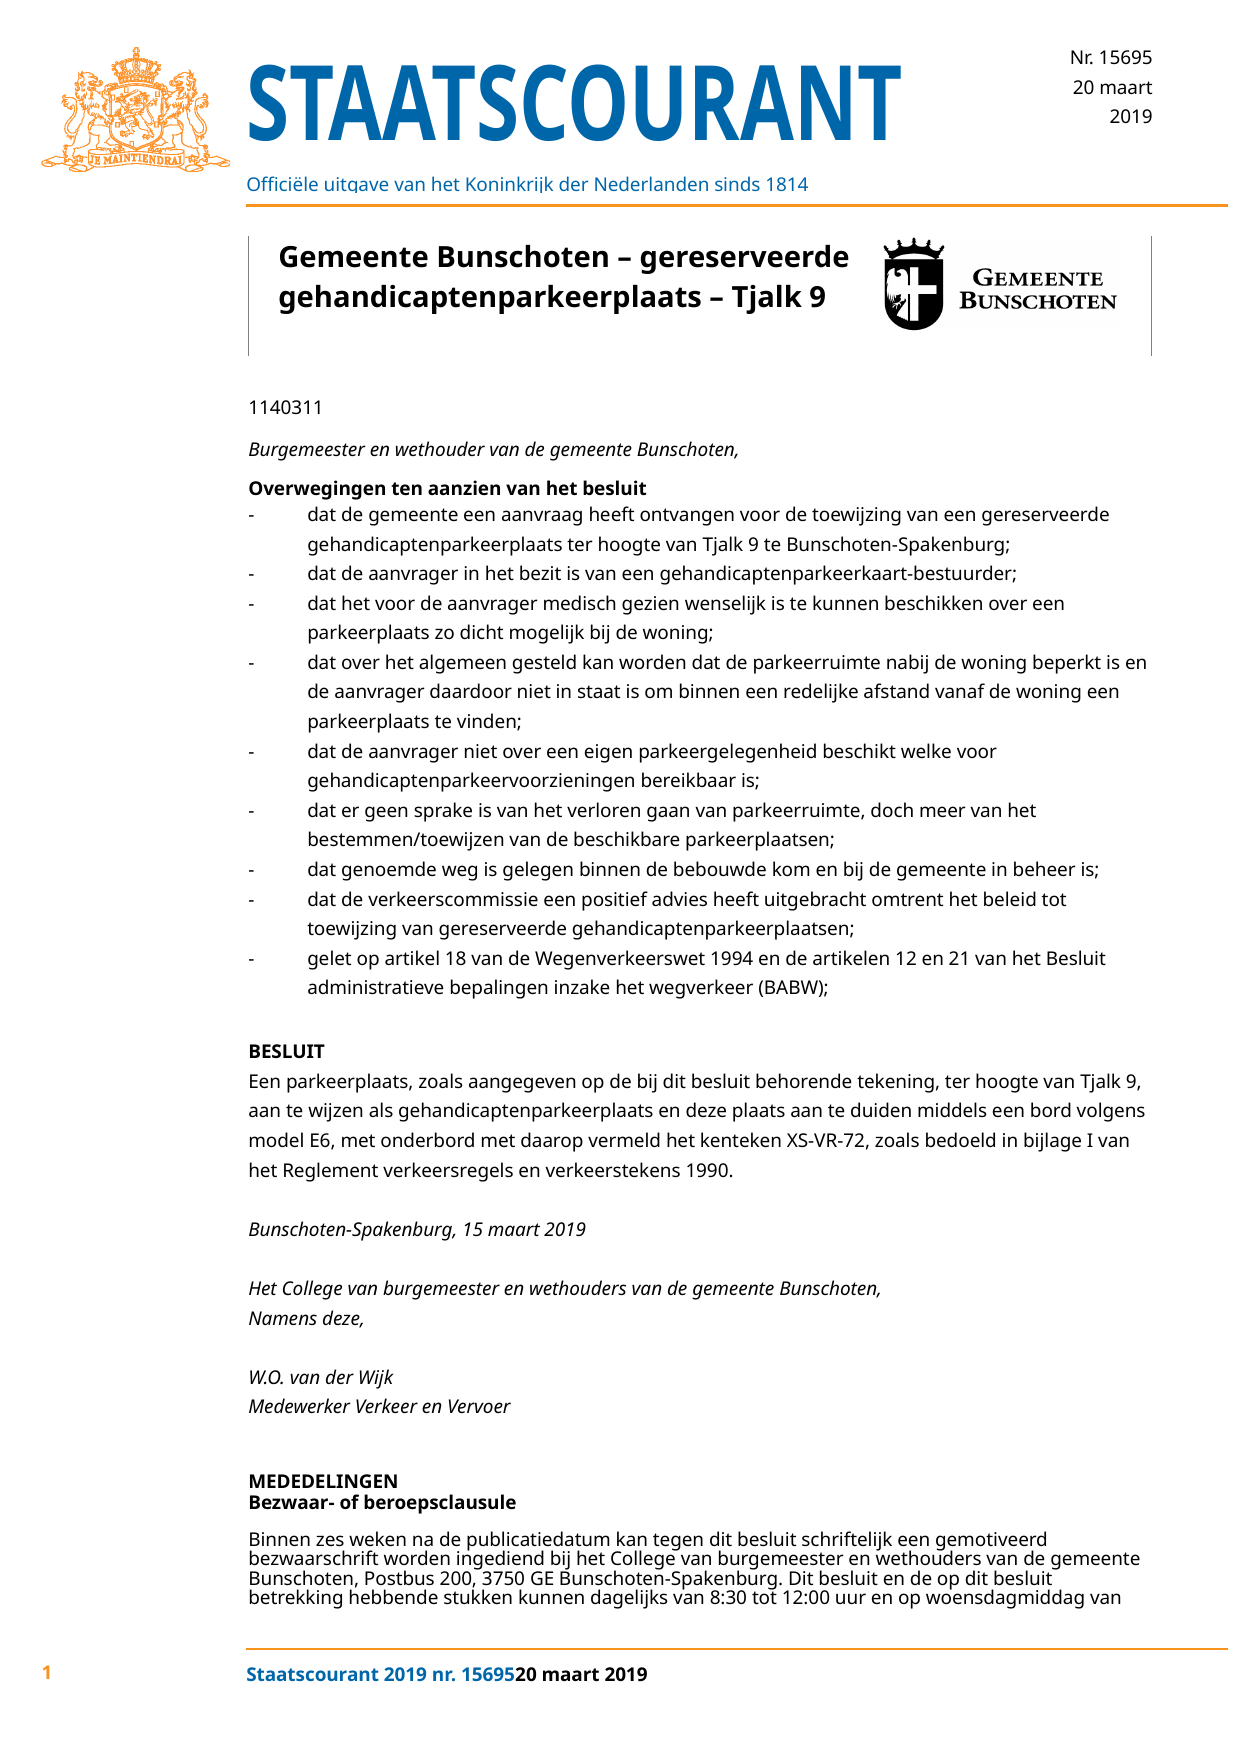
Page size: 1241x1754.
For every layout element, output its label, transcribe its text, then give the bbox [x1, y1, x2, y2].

list gelet op artikel 18 van de Wegenverkeerswet 1994 en de artikelen 12 en 21 van het Besluit administratieve bepalingen inzake het wegverkeer (BABW); [248, 945, 1152, 1000]
table_header [850, 236, 1151, 356]
list dat over het algemeen gesteld kan worden dat de parkeerruimte nabij de woning beperkt is en de aanvrager daardoor niet in staat is om binnen een redelijke afstand vanaf de woning een parkeerplaats te vinden; [248, 649, 1152, 734]
text Bezwaar- of beroepsclausule [248, 1494, 1152, 1513]
list dat genoemde weg is gelegen binnen de bebouwde kom en bij de gemeente in beheer is; [248, 856, 1152, 882]
list dat de aanvrager in het bezit is van een gehandicaptenparkeerkaart-bestuurder; [248, 560, 1152, 586]
text 1140311 [248, 394, 1152, 420]
list dat de gemeente een aanvraag heeft ontvangen voor de toewijzing van een gereserveerde gehandicaptenparkeerplaats ter hoogte van Tjalk 9 te Bunschoten-Spakenburg; [248, 501, 1152, 556]
text Burgemeester en wethouder van de gemeente Bunschoten, [248, 436, 1152, 462]
text BESLUIT [248, 1038, 1152, 1064]
list dat de verkeerscommissie een positief advies heeft uitgebracht omtrent het beleid tot toewijzing van gereserveerde gehandicaptenparkeerplaatsen; [248, 886, 1152, 941]
text Een parkeerplaats, zoals aangegeven op de bij dit besluit behorende tekening, ter hoogte van Tjalk 9, aan te wijzen als gehandicaptenparkeerplaats en deze plaats aan te duiden middels een bord volgens model E6, met onderbord met daarop vermeld het kenteken XS-VR-72, zoals bedoeld in bijlage I van het Reglement verkeersregels en verkeerstekens 1990. [248, 1068, 1152, 1182]
text Binnen zes weken na de publicatiedatum kan tegen dit besluit schriftelijk een gemotiveerd bezwaarschrift worden ingediend bij het College van burgemeester en wethouders van de gemeente Bunschoten, Postbus 200, 3750 GE Bunschoten-Spakenburg. Dit besluit en de op dit besluit betrekking hebbende stukken kunnen dagelijks van 8:30 tot 12:00 uur en op woensdagmiddag van [248, 1531, 1152, 1608]
list dat het voor de aanvrager medisch gezien wenselijk is te kunnen beschikken over een parkeerplaats zo dicht mogelijk bij de woning; [248, 590, 1152, 645]
text W.O. van der Wijk [248, 1364, 1152, 1389]
text Medewerker Verkeer en Vervoer [248, 1393, 1152, 1419]
table_header Gemeente Bunschoten – gereserveerde gehandicaptenparkeerplaats – Tjalk 9 [249, 236, 850, 356]
list dat er geen sprake is van het verloren gaan van parkeerruimte, doch meer van het bestemmen/toewijzen van de beschikbare parkeerplaatsen; [248, 797, 1152, 852]
text Het College van burgemeester en wethouders van de gemeente Bunschoten, [248, 1275, 1152, 1301]
picture [41, 47, 231, 172]
text Overwegingen ten aanzien van het besluit [248, 475, 1152, 501]
list dat de aanvrager niet over een eigen parkeergelegenheid beschikt welke voor gehandicaptenparkeervoorzieningen bereikbaar is; [248, 738, 1152, 793]
text Bunschoten-Spakenburg, 15 maart 2019 [248, 1216, 1152, 1242]
text Namens deze, [248, 1305, 1152, 1330]
picture [882, 236, 1119, 331]
text MEDEDELINGEN [248, 1468, 1152, 1494]
